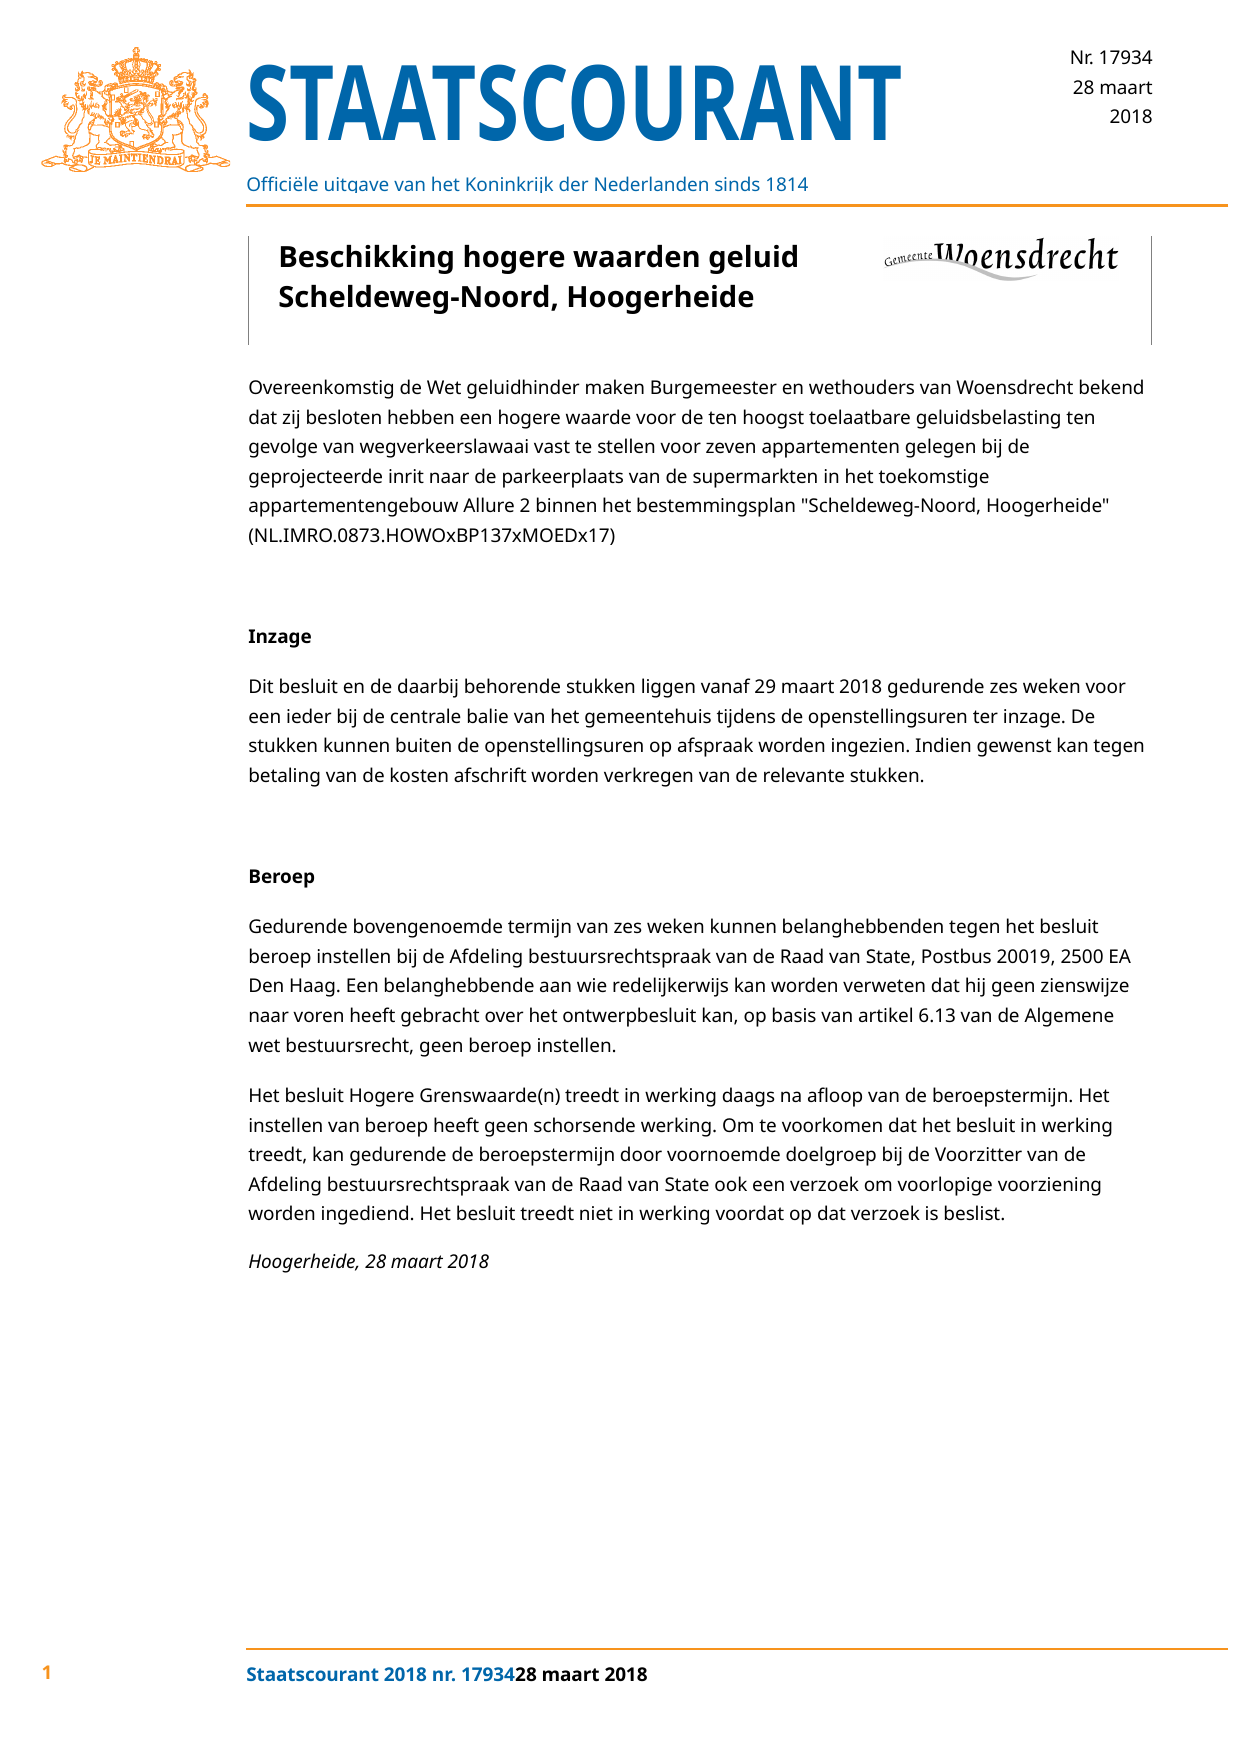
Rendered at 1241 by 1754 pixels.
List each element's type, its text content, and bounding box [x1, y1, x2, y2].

table_header Beschikking hogere waarden geluid Scheldeweg-Noord, Hoogerheide [249, 236, 850, 345]
picture [882, 236, 1119, 281]
picture [41, 47, 231, 172]
text Het besluit Hogere Grenswaarde(n) treedt in werking daags na afloop van de beroepstermijn. Het instellen van beroep heeft geen schorsende werking. Om te voorkomen dat het besluit in werking treedt, kan gedurende de beroepstermijn door voornoemde doelgroep bij de Voorzitter van de Afdeling bestuursrechtspraak van de Raad van State ook een verzoek om voorlopige voorziening worden ingediend. Het besluit treedt niet in werking voordat op dat verzoek is beslist. [248, 1082, 1152, 1226]
text Inzage [248, 623, 1152, 649]
text Gedurende bovengenoemde termijn van zes weken kunnen belanghebbenden tegen het besluit beroep instellen bij de Afdeling bestuursrechtspraak van de Raad van State, Postbus 20019, 2500 EA Den Haag. Een belanghebbende aan wie redelijkerwijs kan worden verweten dat hij geen zienswijze naar voren heeft gebracht over het ontwerpbesluit kan, op basis van artikel 6.13 van de Algemene wet bestuursrecht, geen beroep instellen. [248, 913, 1152, 1057]
text Overeenkomstig de Wet geluidhinder maken Burgemeester en wethouders van Woensdrecht bekend dat zij besloten hebben een hogere waarde voor de ten hoogst toelaatbare geluidsbelasting ten gevolge van wegverkeerslawaai vast te stellen voor zeven appartementen gelegen bij de geprojecteerde inrit naar de parkeerplaats van de supermarkten in het toekomstige appartementengebouw Allure 2 binnen het bestemmingsplan "Scheldeweg-Noord, Hoogerheide" (NL.IMRO.0873.HOWOxBP137xMOEDx17) [248, 374, 1152, 548]
text Hoogerheide, 28 maart 2018 [248, 1248, 1152, 1274]
text Dit besluit en de daarbij behorende stukken liggen vanaf 29 maart 2018 gedurende zes weken voor een ieder bij de centrale balie van het gemeentehuis tijdens de openstellingsuren ter inzage. De stukken kunnen buiten de openstellingsuren op afspraak worden ingezien. Indien gewenst kan tegen betaling van de kosten afschrift worden verkregen van de relevante stukken. [248, 673, 1152, 788]
table_header [850, 236, 1151, 345]
text Beroep [248, 863, 1152, 889]
